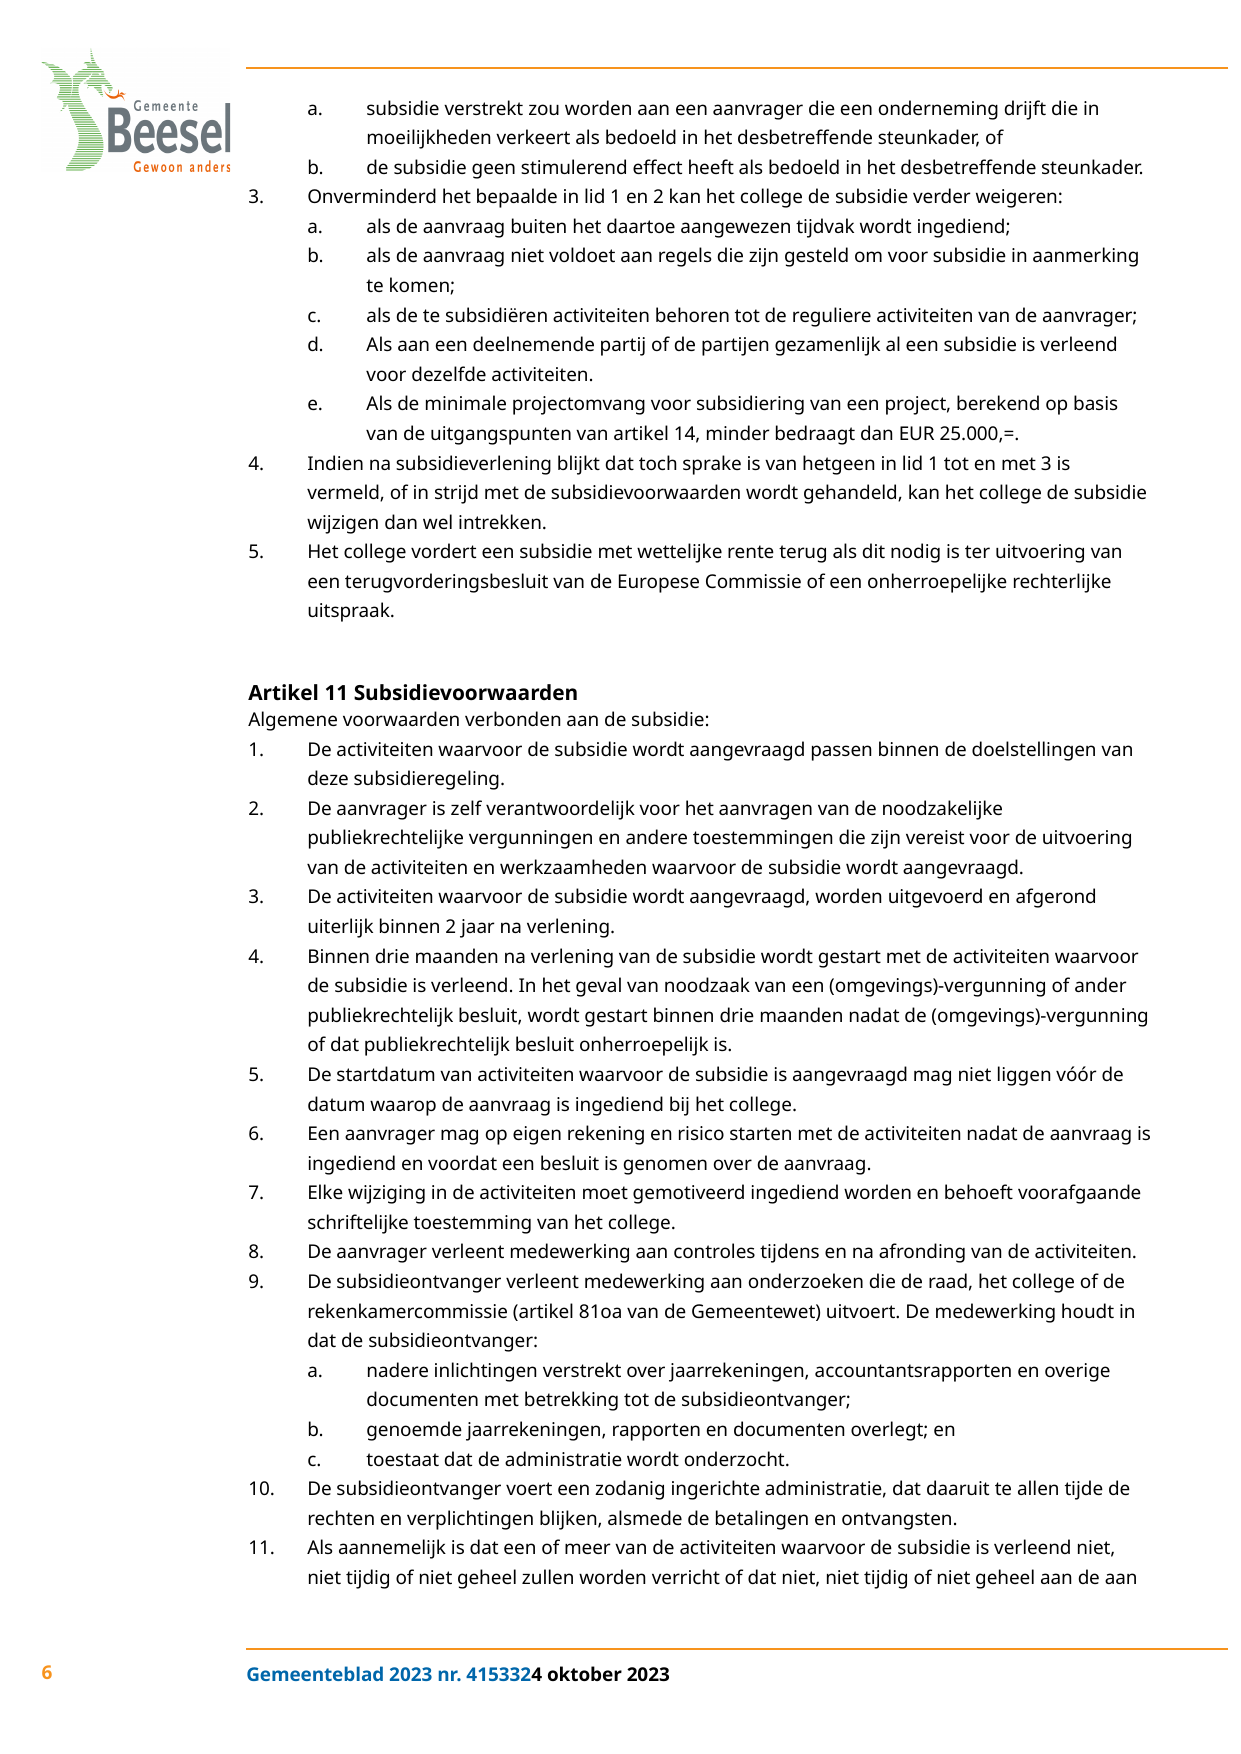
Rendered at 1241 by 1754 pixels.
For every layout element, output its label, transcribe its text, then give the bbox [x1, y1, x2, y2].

list De startdatum van activiteiten waarvoor de subsidie is aangevraagd mag niet liggen vóór de datum waarop de aanvraag is ingediend bij het college. [248, 1061, 1152, 1116]
list toestaat dat de administratie wordt onderzocht. [307, 1446, 1152, 1471]
list nadere inlichtingen verstrekt over jaarrekeningen, accountantsrapporten en overige documenten met betrekking tot de subsidieontvanger; [307, 1357, 1152, 1412]
list De aanvrager is zelf verantwoordelijk voor het aanvragen van de noodzakelijke publiekrechtelijke vergunningen en andere toestemmingen die zijn vereist voor de uitvoering van de activiteiten en werkzaamheden waarvoor de subsidie wordt aangevraagd. [248, 795, 1152, 880]
list Als aannemelijk is dat een of meer van de activiteiten waarvoor de subsidie is verleend niet, niet tijdig of niet geheel zullen worden verricht of dat niet, niet tijdig of niet geheel aan de aan [248, 1534, 1152, 1590]
list als de aanvraag buiten het daartoe aangewezen tijdvak wordt ingediend; [307, 213, 1152, 239]
list subsidie verstrekt zou worden aan een aanvrager die een onderneming drijft die in moeilijkheden verkeert als bedoeld in het desbetreffende steunkader, of [307, 95, 1152, 150]
list Een aanvrager mag op eigen rekening en risico starten met de activiteiten nadat de aanvraag is ingediend en voordat een besluit is genomen over de aanvraag. [248, 1120, 1152, 1176]
list De activiteiten waarvoor de subsidie wordt aangevraagd passen binnen de doelstellingen van deze subsidieregeling. [248, 736, 1152, 791]
text Artikel 11 Subsidievoorwaarden [248, 678, 1152, 706]
text Algemene voorwaarden verbonden aan de subsidie: [248, 706, 1152, 732]
list De activiteiten waarvoor de subsidie wordt aangevraagd, worden uitgevoerd en afgerond uiterlijk binnen 2 jaar na verlening. [248, 884, 1152, 939]
picture [41, 47, 231, 172]
list De aanvrager verleent medewerking aan controles tijdens en na afronding van de activiteiten. [248, 1239, 1152, 1264]
list De subsidieontvanger voert een zodanig ingerichte administratie, dat daaruit te allen tijde de rechten en verplichtingen blijken, alsmede de betalingen en ontvangsten. [248, 1475, 1152, 1531]
list Als de minimale projectomvang voor subsidiering van een project, berekend op basis van de uitgangspunten van artikel 14, minder bedraagt dan EUR 25.000,=. [307, 391, 1152, 446]
list Elke wijziging in de activiteiten moet gemotiveerd ingediend worden en behoeft voorafgaande schriftelijke toestemming van het college. [248, 1179, 1152, 1235]
list Als aan een deelnemende partij of de partijen gezamenlijk al een subsidie is verleend voor dezelfde activiteiten. [307, 331, 1152, 387]
list Binnen drie maanden na verlening van de subsidie wordt gestart met de activiteiten waarvoor de subsidie is verleend. In het geval van noodzaak van een (omgevings)-vergunning of ander publiekrechtelijk besluit, wordt gestart binnen drie maanden nadat de (omgevings)-vergunning of dat publiekrechtelijk besluit onherroepelijk is. [248, 943, 1152, 1057]
list De subsidieontvanger verleent medewerking aan onderzoeken die de raad, het college of de rekenkamercommissie (artikel 81oa van de Gemeentewet) uitvoert. De medewerking houdt in dat de subsidieontvanger: [248, 1268, 1152, 1353]
list Indien na subsidieverlening blijkt dat toch sprake is van hetgeen in lid 1 tot en met 3 is vermeld, of in strijd met de subsidievoorwaarden wordt gehandeld, kan het college de subsidie wijzigen dan wel intrekken. [248, 450, 1152, 535]
list de subsidie geen stimulerend effect heeft als bedoeld in het desbetreffende steunkader. [307, 154, 1152, 180]
list als de te subsidiëren activiteiten behoren tot de reguliere activiteiten van de aanvrager; [307, 302, 1152, 328]
list Het college vordert een subsidie met wettelijke rente terug als dit nodig is ter uitvoering van een terugvorderingsbesluit van de Europese Commissie of een onherroepelijke rechterlijke uitspraak. [248, 538, 1152, 623]
list als de aanvraag niet voldoet aan regels die zijn gesteld om voor subsidie in aanmerking te komen; [307, 243, 1152, 298]
list Onverminderd het bepaalde in lid 1 en 2 kan het college de subsidie verder weigeren: [248, 183, 1152, 209]
list genoemde jaarrekeningen, rapporten en documenten overlegt; en [307, 1416, 1152, 1442]
